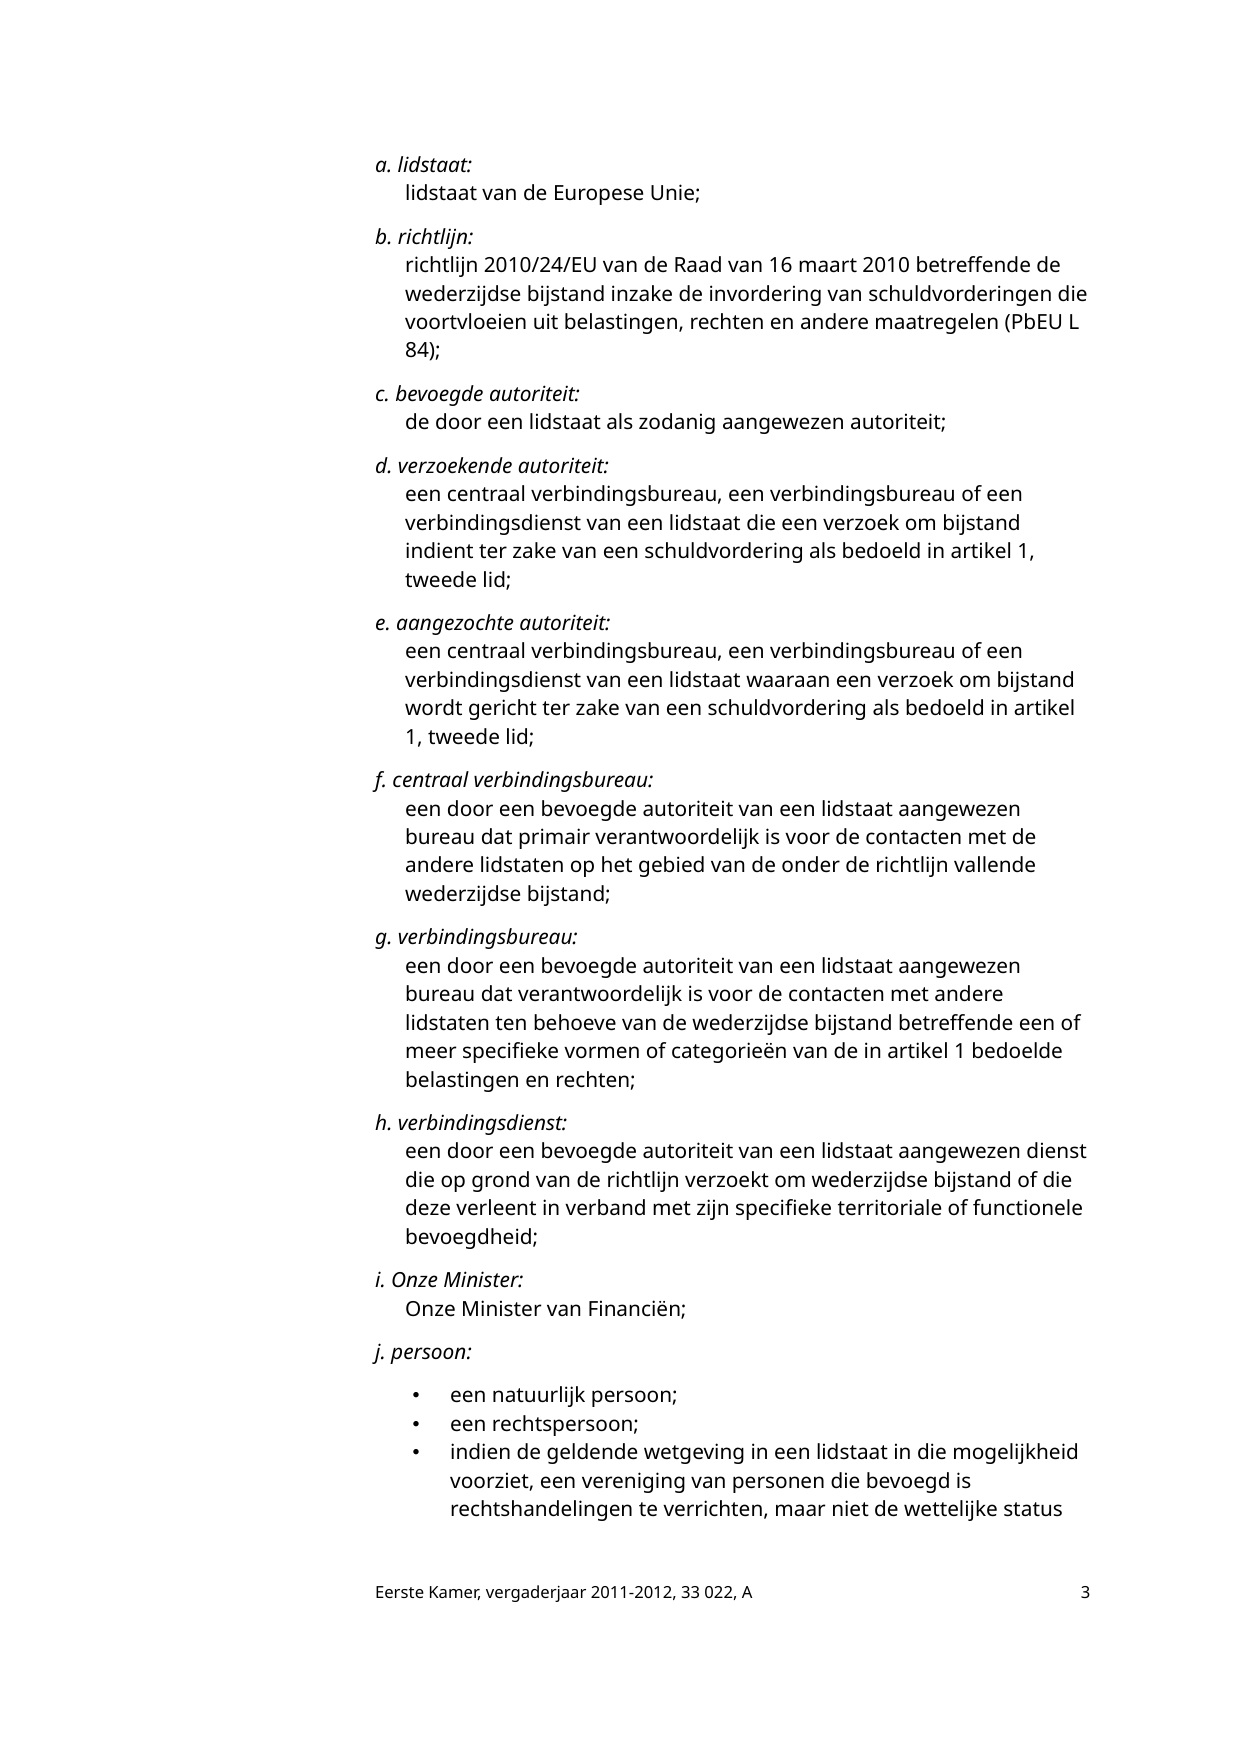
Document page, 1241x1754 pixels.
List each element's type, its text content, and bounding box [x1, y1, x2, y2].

text de door een lidstaat als zodanig aangewezen autoriteit; [405, 407, 1090, 436]
text a. lidstaat: [375, 150, 1090, 178]
text b. richtlijn: [375, 222, 1090, 250]
text Onze Minister van Financiën; [405, 1294, 1090, 1322]
text i. Onze Minister: [375, 1265, 1090, 1294]
text c. bevoegde autoriteit: [375, 379, 1090, 407]
text een door een bevoegde autoriteit van een lidstaat aangewezen dienst die op grond van de richtlijn verzoekt om wederzijdse bijstand of die deze verleent in verband met zijn specifieke territoriale of functionele bevoegdheid; [405, 1137, 1090, 1250]
text h. verbindingsdienst: [375, 1108, 1090, 1137]
text d. verzoekende autoriteit: [375, 451, 1090, 479]
list indien de geldende wetgeving in een lidstaat in die mogelijkheid voorziet, een vereniging van personen die bevoegd is rechtshandelingen te verrichten, maar niet de wettelijke status [412, 1437, 1090, 1523]
text lidstaat van de Europese Unie; [405, 178, 1090, 207]
text richtlijn 2010/24/EU van de Raad van 16 maart 2010 betreffende de wederzijdse bijstand inzake de invordering van schuldvorderingen die voortvloeien uit belastingen, rechten en andere maatregelen (PbEU L 84); [405, 250, 1090, 364]
text j. persoon: [375, 1337, 1090, 1366]
text een door een bevoegde autoriteit van een lidstaat aangewezen bureau dat primair verantwoordelijk is voor de contacten met de andere lidstaten op het gebied van de onder de richtlijn vallende wederzijdse bijstand; [405, 794, 1090, 907]
text een centraal verbindingsbureau, een verbindingsbureau of een verbindingsdienst van een lidstaat die een verzoek om bijstand indient ter zake van een schuldvordering als bedoeld in artikel 1, tweede lid; [405, 479, 1090, 593]
text g. verbindingsbureau: [375, 922, 1090, 951]
text een centraal verbindingsbureau, een verbindingsbureau of een verbindingsdienst van een lidstaat waaraan een verzoek om bijstand wordt gericht ter zake van een schuldvordering als bedoeld in artikel 1, tweede lid; [405, 637, 1090, 750]
text f. centraal verbindingsbureau: [375, 765, 1090, 794]
text een door een bevoegde autoriteit van een lidstaat aangewezen bureau dat verantwoordelijk is voor de contacten met andere lidstaten ten behoeve van de wederzijdse bijstand betreffende een of meer specifieke vormen of categorieën van de in artikel 1 bedoelde belastingen en rechten; [405, 951, 1090, 1093]
list een natuurlijk persoon; [412, 1381, 1090, 1409]
list een rechtspersoon; [412, 1409, 1090, 1437]
text e. aangezochte autoriteit: [375, 608, 1090, 637]
